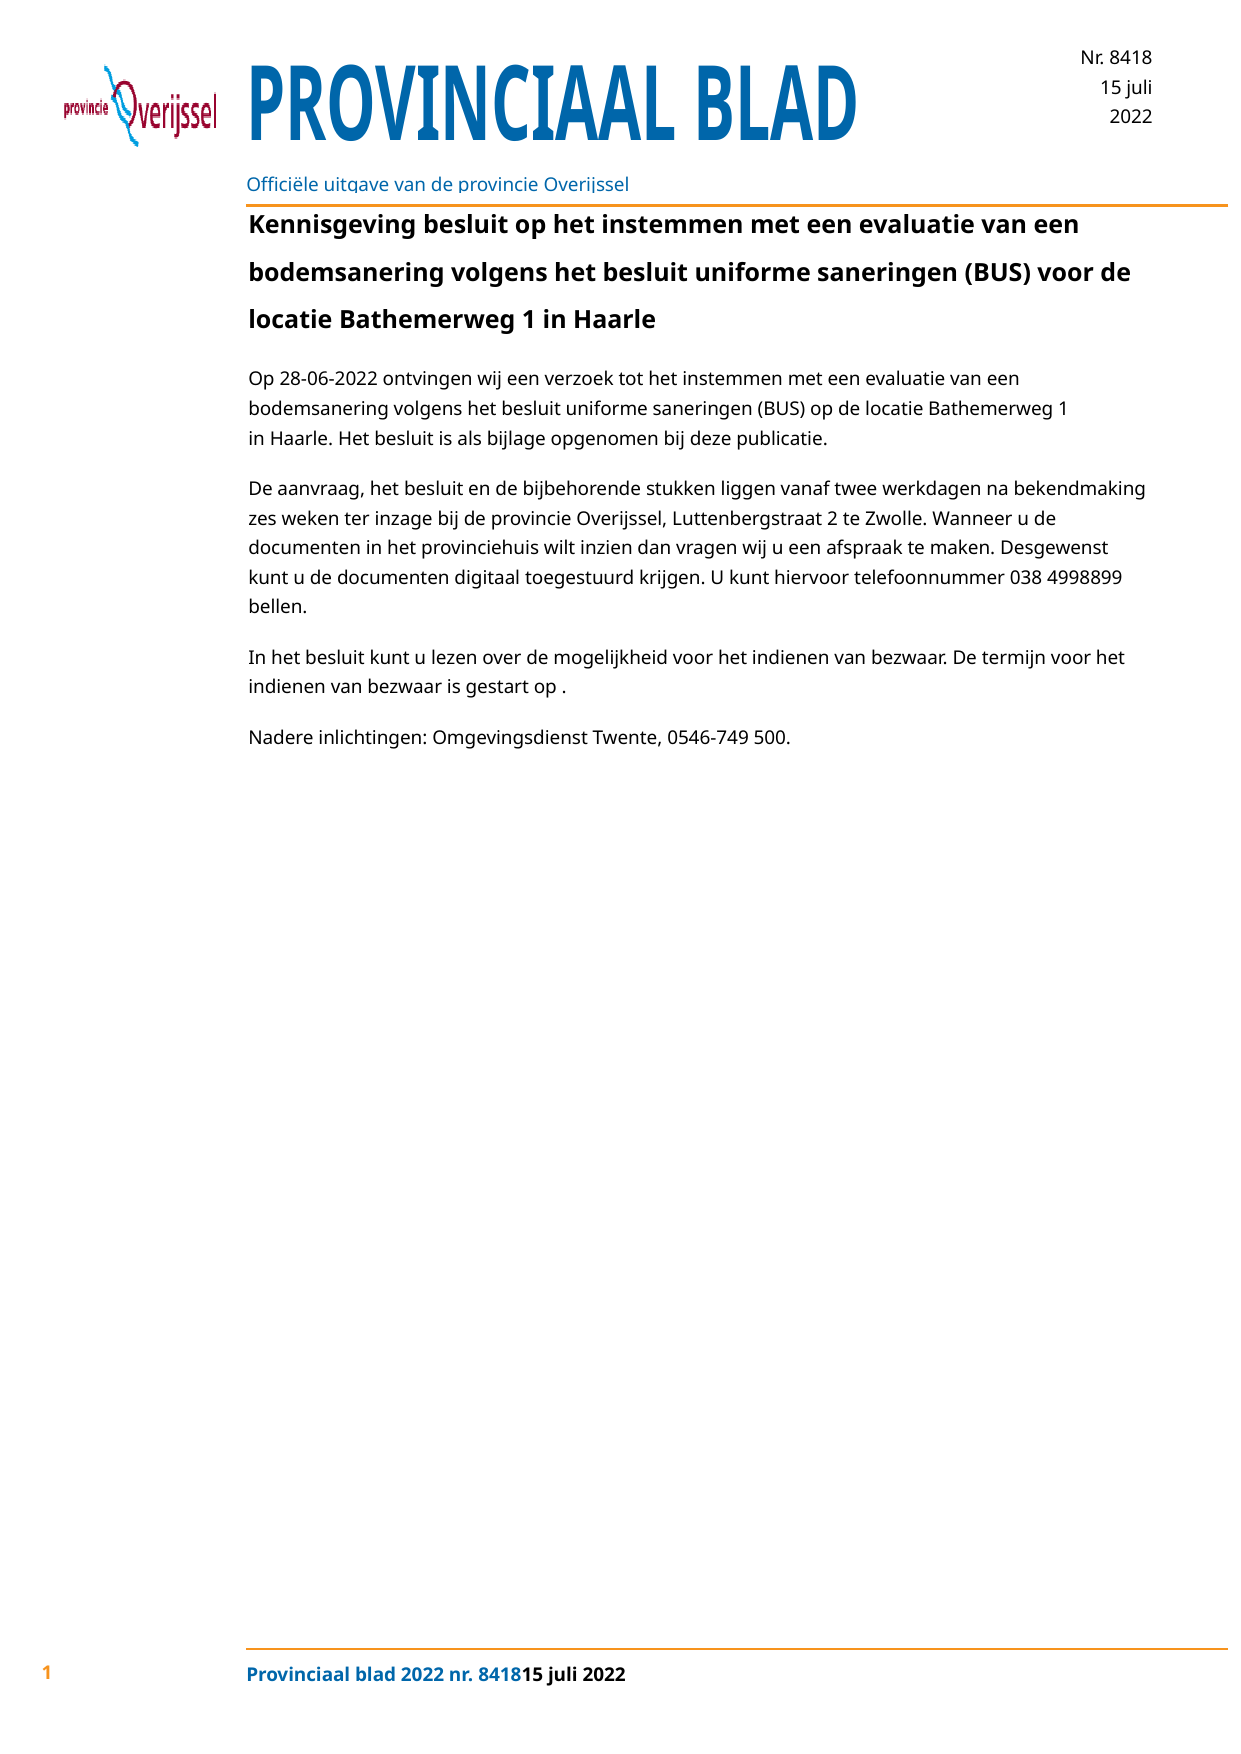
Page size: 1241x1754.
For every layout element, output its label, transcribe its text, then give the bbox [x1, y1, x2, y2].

text In het besluit kunt u lezen over de mogelijkheid voor het indienen van bezwaar. De termijn voor het indienen van bezwaar is gestart op . [248, 644, 1152, 699]
text Nadere inlichtingen: Omgevingsdienst Twente, 0546-749 500. [248, 724, 1152, 749]
text Op 28-06-2022 ontvingen wij een verzoek tot het instemmen met een evaluatie van een bodemsanering volgens het besluit uniforme saneringen (BUS) op de locatie Bathemerweg 1 in Haarle. Het besluit is als bijlage opgenomen bij deze publicatie. [248, 366, 1152, 450]
text De aanvraag, het besluit en de bijbehorende stukken liggen vanaf twee werkdagen na bekendmaking zes weken ter inzage bij de provincie Overijssel, Luttenbergstraat 2 te Zwolle. Wanneer u de documenten in het provinciehuis wilt inzien dan vragen wij u een afspraak te maken. Desgewenst kunt u de documenten digitaal toegestuurd krijgen. U kunt hiervoor telefoonnummer 038 4998899 bellen. [248, 475, 1152, 619]
picture [41, 47, 231, 172]
text Kennisgeving besluit op het instemmen met een evaluatie van een bodemsanering volgens het besluit uniforme saneringen (BUS) voor de locatie Bathemerweg 1 in Haarle [248, 207, 1152, 336]
